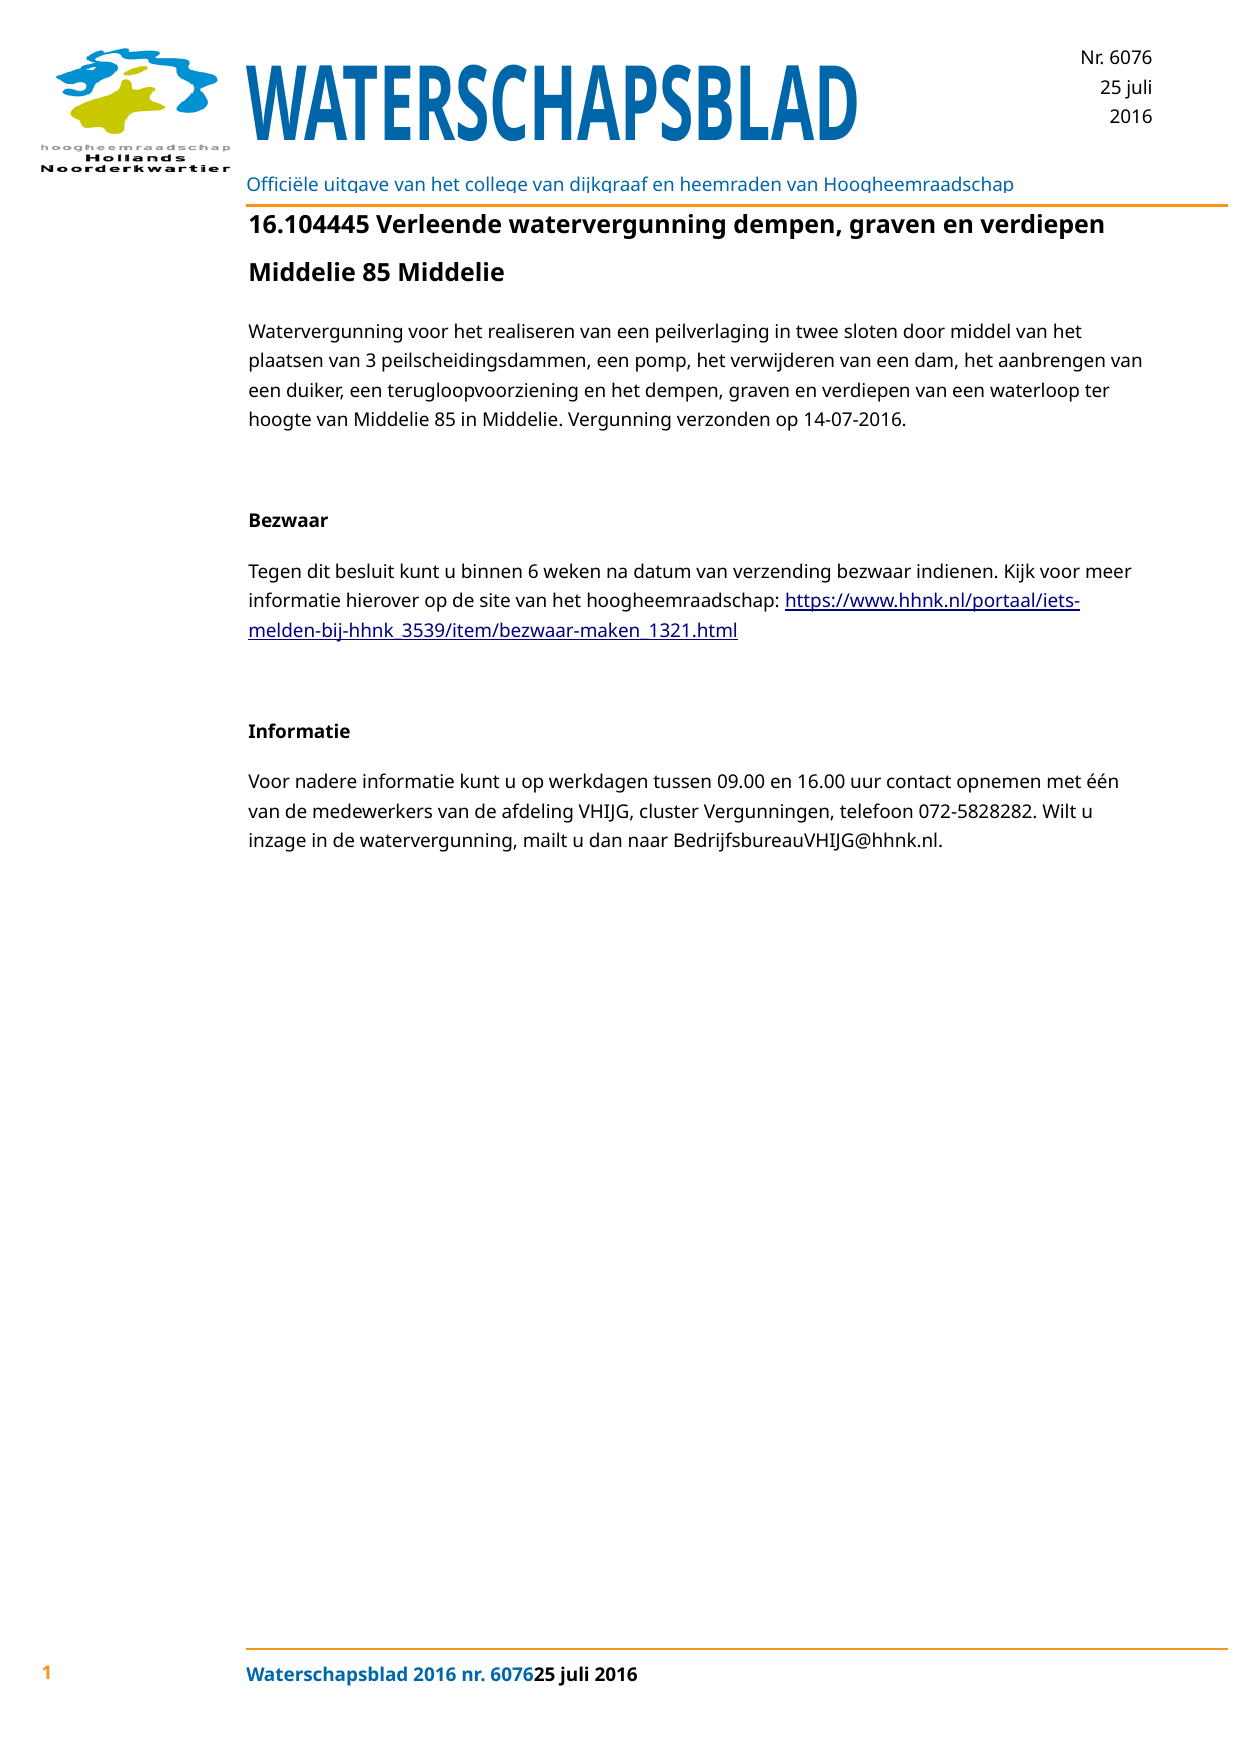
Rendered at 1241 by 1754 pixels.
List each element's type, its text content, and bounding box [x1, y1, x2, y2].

text Informatie [248, 718, 1152, 744]
text Voor nadere informatie kunt u op werkdagen tussen 09.00 en 16.00 uur contact opnemen met één van de medewerkers van de afdeling VHIJG, cluster Vergunningen, telefoon 072-5828282. Wilt u inzage in de watervergunning, mailt u dan naar BedrijfsbureauVHIJG@hhnk.nl. [248, 768, 1152, 853]
text Watervergunning voor het realiseren van een peilverlaging in twee sloten door middel van het plaatsen van 3 peilscheidingsdammen, een pomp, het verwijderen van een dam, het aanbrengen van een duiker, een terugloopvoorziening en het dempen, graven en verdiepen van een waterloop ter hoogte van Middelie 85 in Middelie. Vergunning verzonden op 14-07-2016. [248, 318, 1152, 432]
text 16.104445 Verleende watervergunning dempen, graven en verdiepen Middelie 85 Middelie [248, 207, 1152, 288]
picture [41, 47, 231, 172]
text Bezwaar [248, 507, 1152, 533]
text Tegen dit besluit kunt u binnen 6 weken na datum van verzending bezwaar indienen. Kijk voor meer informatie hierover op de site van het hoogheemraadschap: https://www.hhnk.nl/portaal/iets-melden-bij-hhnk_3539/item/bezwaar-maken_1321.html [248, 558, 1152, 643]
